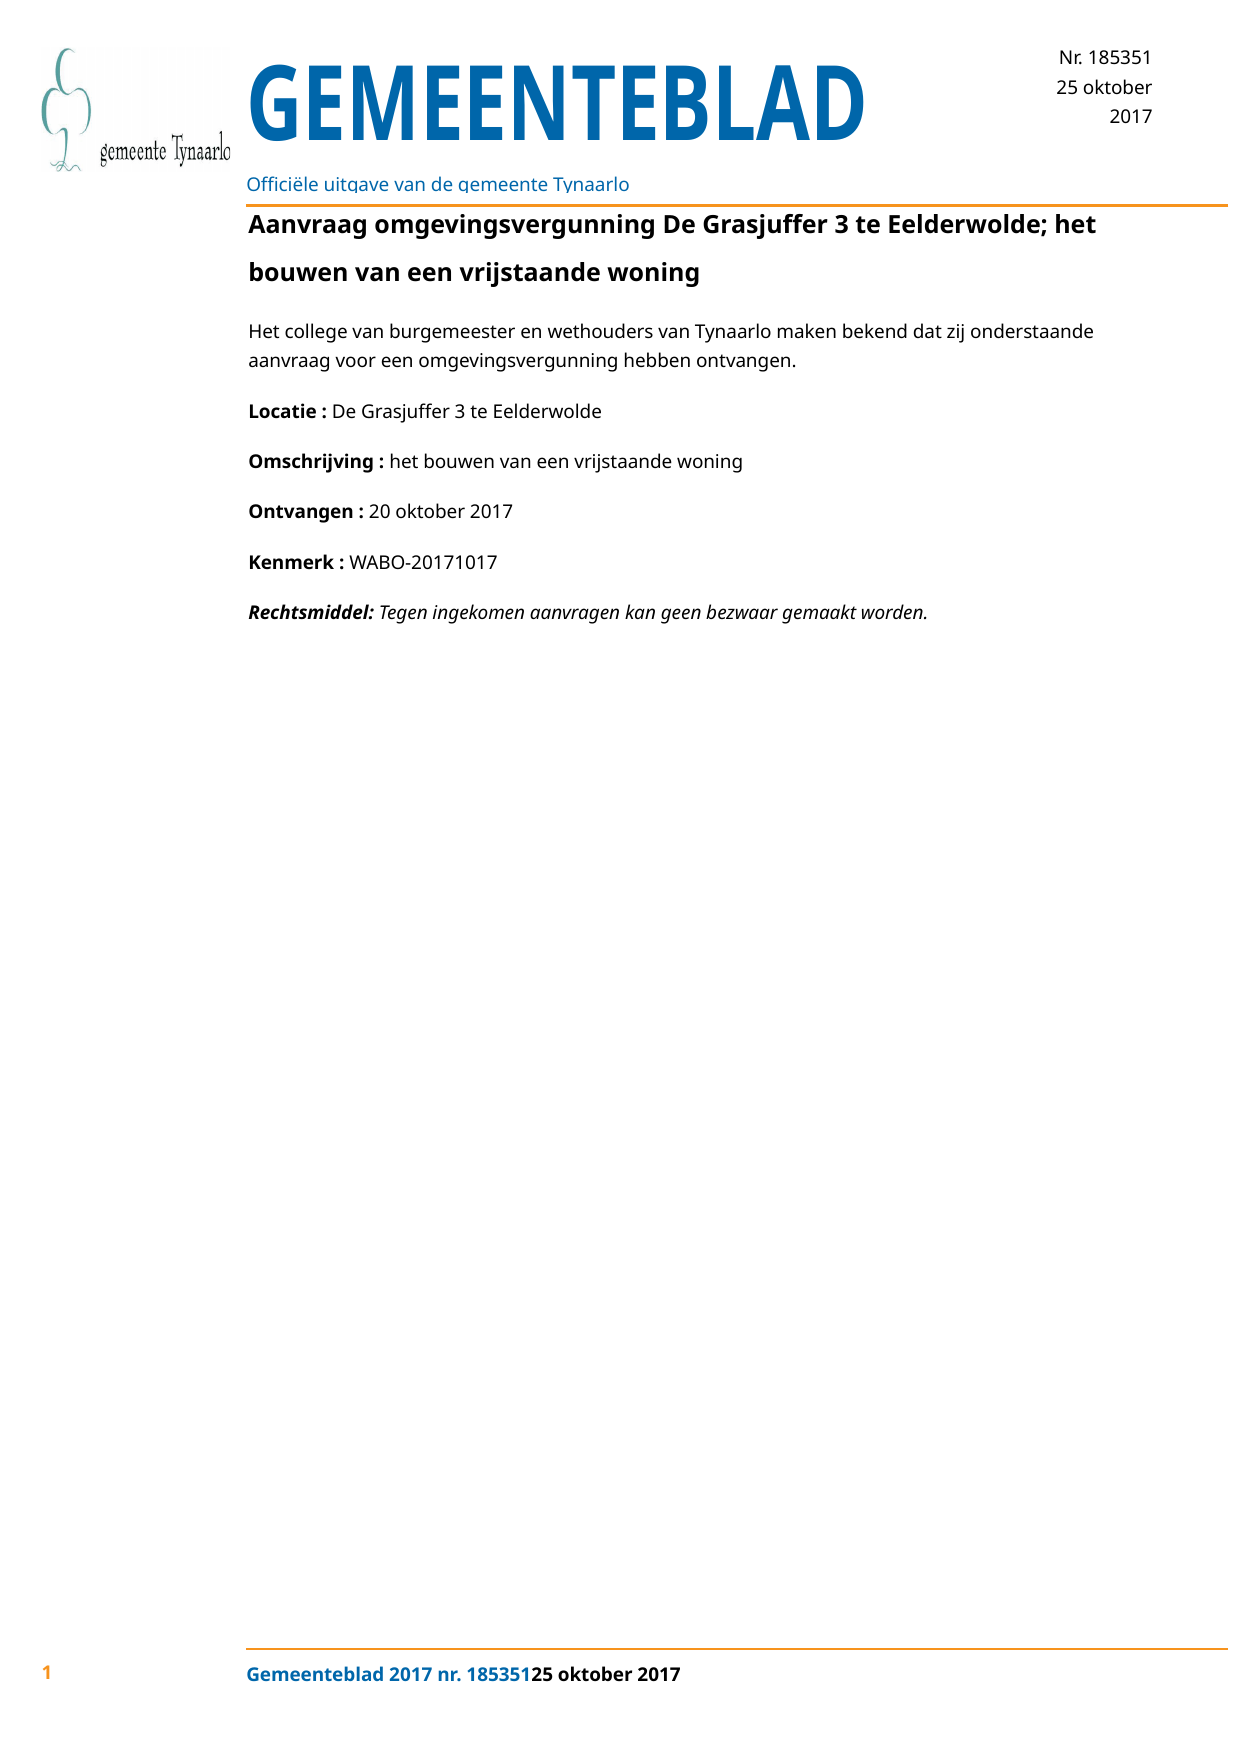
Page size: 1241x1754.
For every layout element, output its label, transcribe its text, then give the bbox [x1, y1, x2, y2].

text Kenmerk : WABO-20171017 [248, 549, 1152, 575]
text Rechtsmiddel: Tegen ingekomen aanvragen kan geen bezwaar gemaakt worden. [248, 599, 1152, 625]
picture [41, 47, 231, 172]
text Aanvraag omgevingsvergunning De Grasjuffer 3 te Eelderwolde; het bouwen van een vrijstaande woning [248, 207, 1152, 288]
text Het college van burgemeester en wethouders van Tynaarlo maken bekend dat zij onderstaande aanvraag voor een omgevingsvergunning hebben ontvangen. [248, 318, 1152, 373]
text Omschrijving : het bouwen van een vrijstaande woning [248, 448, 1152, 474]
text Locatie : De Grasjuffer 3 te Eelderwolde [248, 398, 1152, 424]
text Ontvangen : 20 oktober 2017 [248, 499, 1152, 524]
